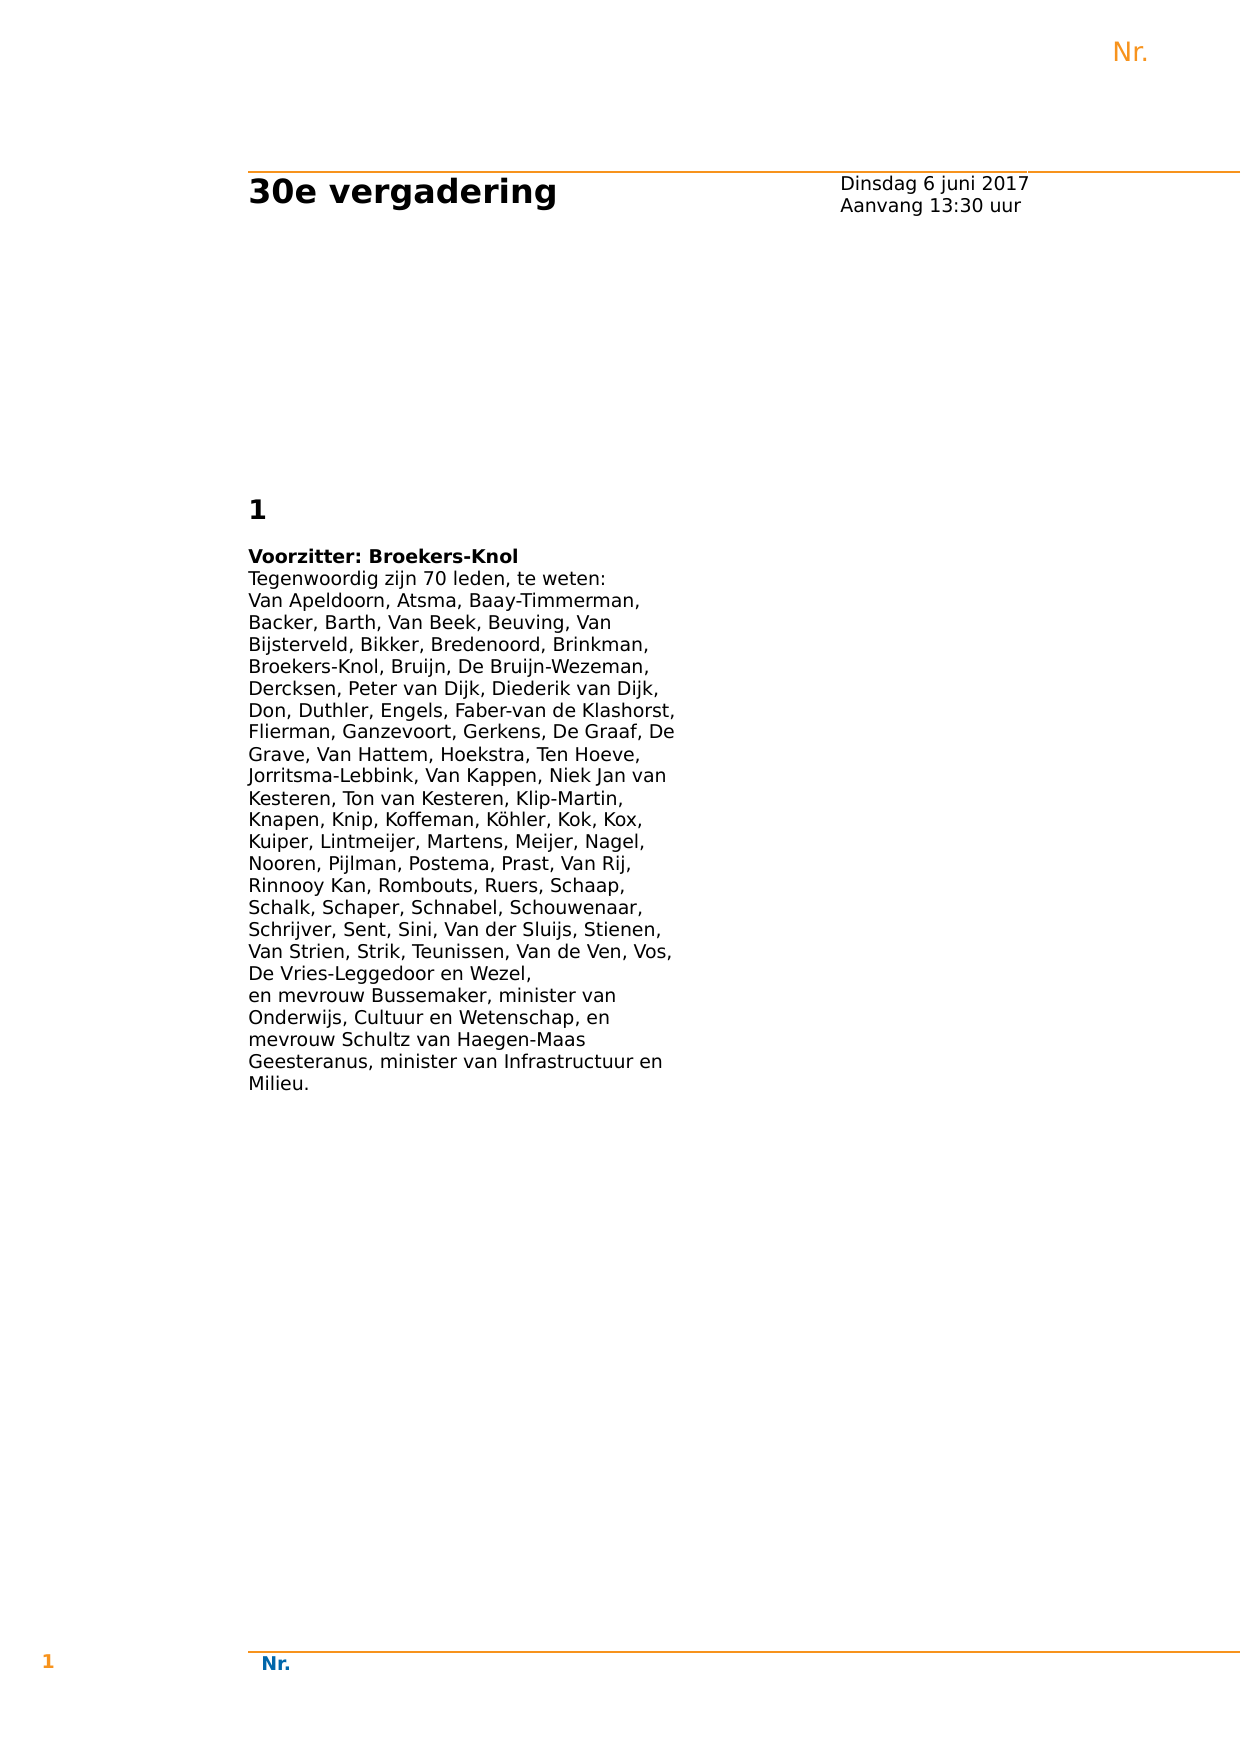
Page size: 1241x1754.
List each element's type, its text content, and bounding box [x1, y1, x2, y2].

text Voorzitter: Broekers-Knol [248, 546, 691, 568]
text en mevrouw Bussemaker, minister van Onderwijs, Cultuur en Wetenschap, en mevrouw Schultz van Haegen-Maas Geesteranus, minister van Infrastructuur en Milieu. [248, 985, 691, 1095]
table_header 30e vergadering [248, 173, 840, 217]
text Tegenwoordig zijn 70 leden, te weten: [248, 568, 691, 589]
table_cell Aanvang 13:30 uur [840, 195, 1163, 217]
title 1 [248, 494, 691, 526]
text Van Apeldoorn, Atsma, Baay-Timmerman, Backer, Barth, Van Beek, Beuving, Van Bijsterveld, Bikker, Bredenoord, Brinkman, Broekers-Knol, Bruijn, De Bruijn-Wezeman, Dercksen, Peter van Dijk, Diederik van Dijk, Don, Duthler, Engels, Faber-van de Klashorst, Flierman, Ganzevoort, Gerkens, De Graaf, De Grave, Van Hattem, Hoekstra, Ten Hoeve, Jorritsma-Lebbink, Van Kappen, Niek Jan van Kesteren, Ton van Kesteren, Klip-Martin, Knapen, Knip, Koffeman, Köhler, Kok, Kox, Kuiper, Lintmeijer, Martens, Meijer, Nagel, Nooren, Pijlman, Postema, Prast, Van Rij, Rinnooy Kan, Rombouts, Ruers, Schaap, Schalk, Schaper, Schnabel, Schouwenaar, Schrijver, Sent, Sini, Van der Sluijs, Stienen, Van Strien, Strik, Teunissen, Van de Ven, Vos, De Vries-Leggedoor en Wezel, [248, 589, 691, 985]
table_header Dinsdag 6 juni 2017 [840, 173, 1163, 195]
